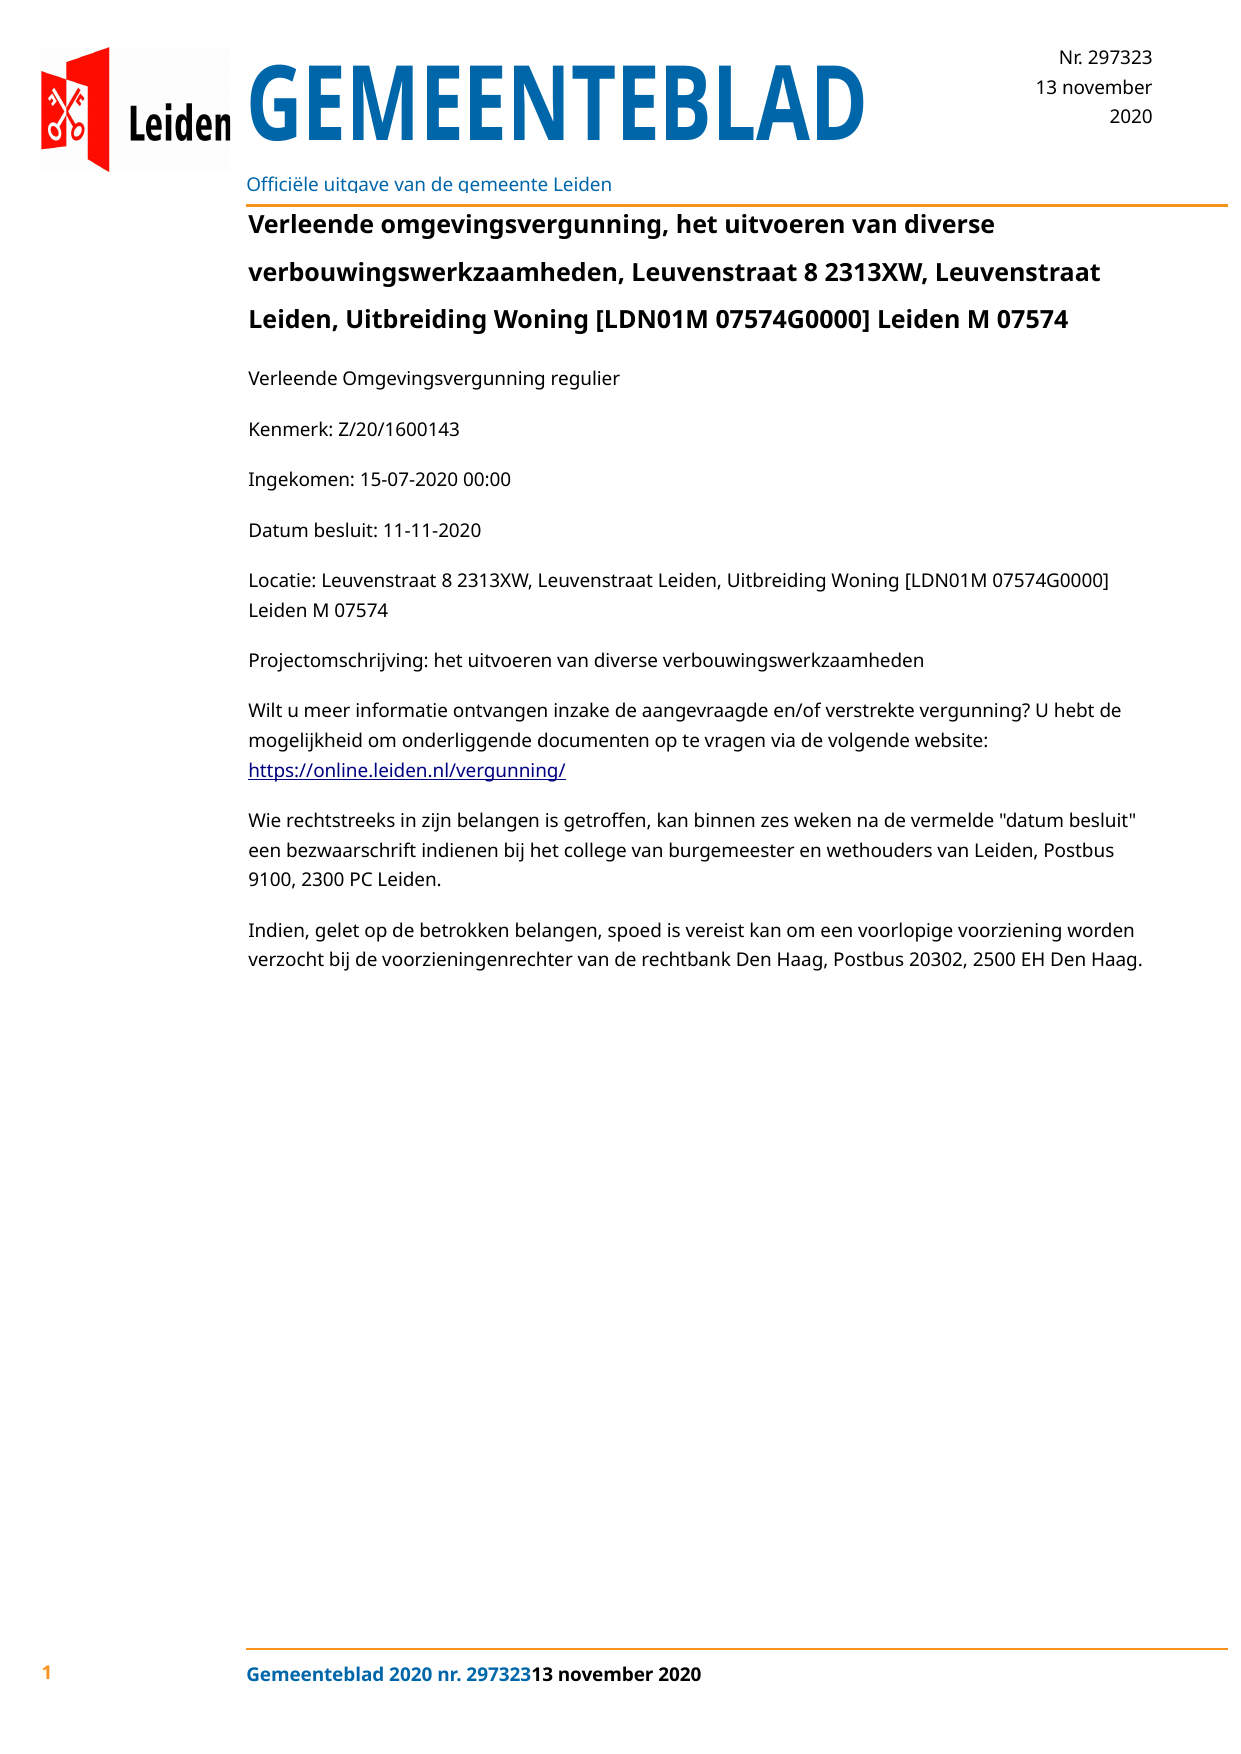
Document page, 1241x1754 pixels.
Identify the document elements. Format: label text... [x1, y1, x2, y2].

text Kenmerk: Z/20/1600143 [248, 416, 1152, 442]
text Verleende Omgevingsvergunning regulier [248, 366, 1152, 391]
text Ingekomen: 15-07-2020 00:00 [248, 466, 1152, 492]
text Wilt u meer informatie ontvangen inzake de aangevraagde en/of verstrekte vergunning? U hebt de mogelijkheid om onderliggende documenten op te vragen via de volgende website: https://online.leiden.nl/vergunning/ [248, 698, 1152, 782]
text Projectomschrijving: het uitvoeren van diverse verbouwingswerkzaamheden [248, 647, 1152, 673]
text Datum besluit: 11-11-2020 [248, 517, 1152, 542]
picture [41, 47, 231, 172]
text Wie rechtstreeks in zijn belangen is getroffen, kan binnen zes weken na de vermelde "datum besluit" een bezwaarschrift indienen bij het college van burgemeester en wethouders van Leiden, Postbus 9100, 2300 PC Leiden. [248, 807, 1152, 892]
text Indien, gelet op de betrokken belangen, spoed is vereist kan om een voorlopige voorziening worden verzocht bij de voorzieningenrechter van de rechtbank Den Haag, Postbus 20302, 2500 EH Den Haag. [248, 917, 1152, 972]
text Verleende omgevingsvergunning, het uitvoeren van diverse verbouwingswerkzaamheden, Leuvenstraat 8 2313XW, Leuvenstraat Leiden, Uitbreiding Woning [LDN01M 07574G0000] Leiden M 07574 [248, 207, 1152, 336]
text Locatie: Leuvenstraat 8 2313XW, Leuvenstraat Leiden, Uitbreiding Woning [LDN01M 07574G0000] Leiden M 07574 [248, 567, 1152, 622]
